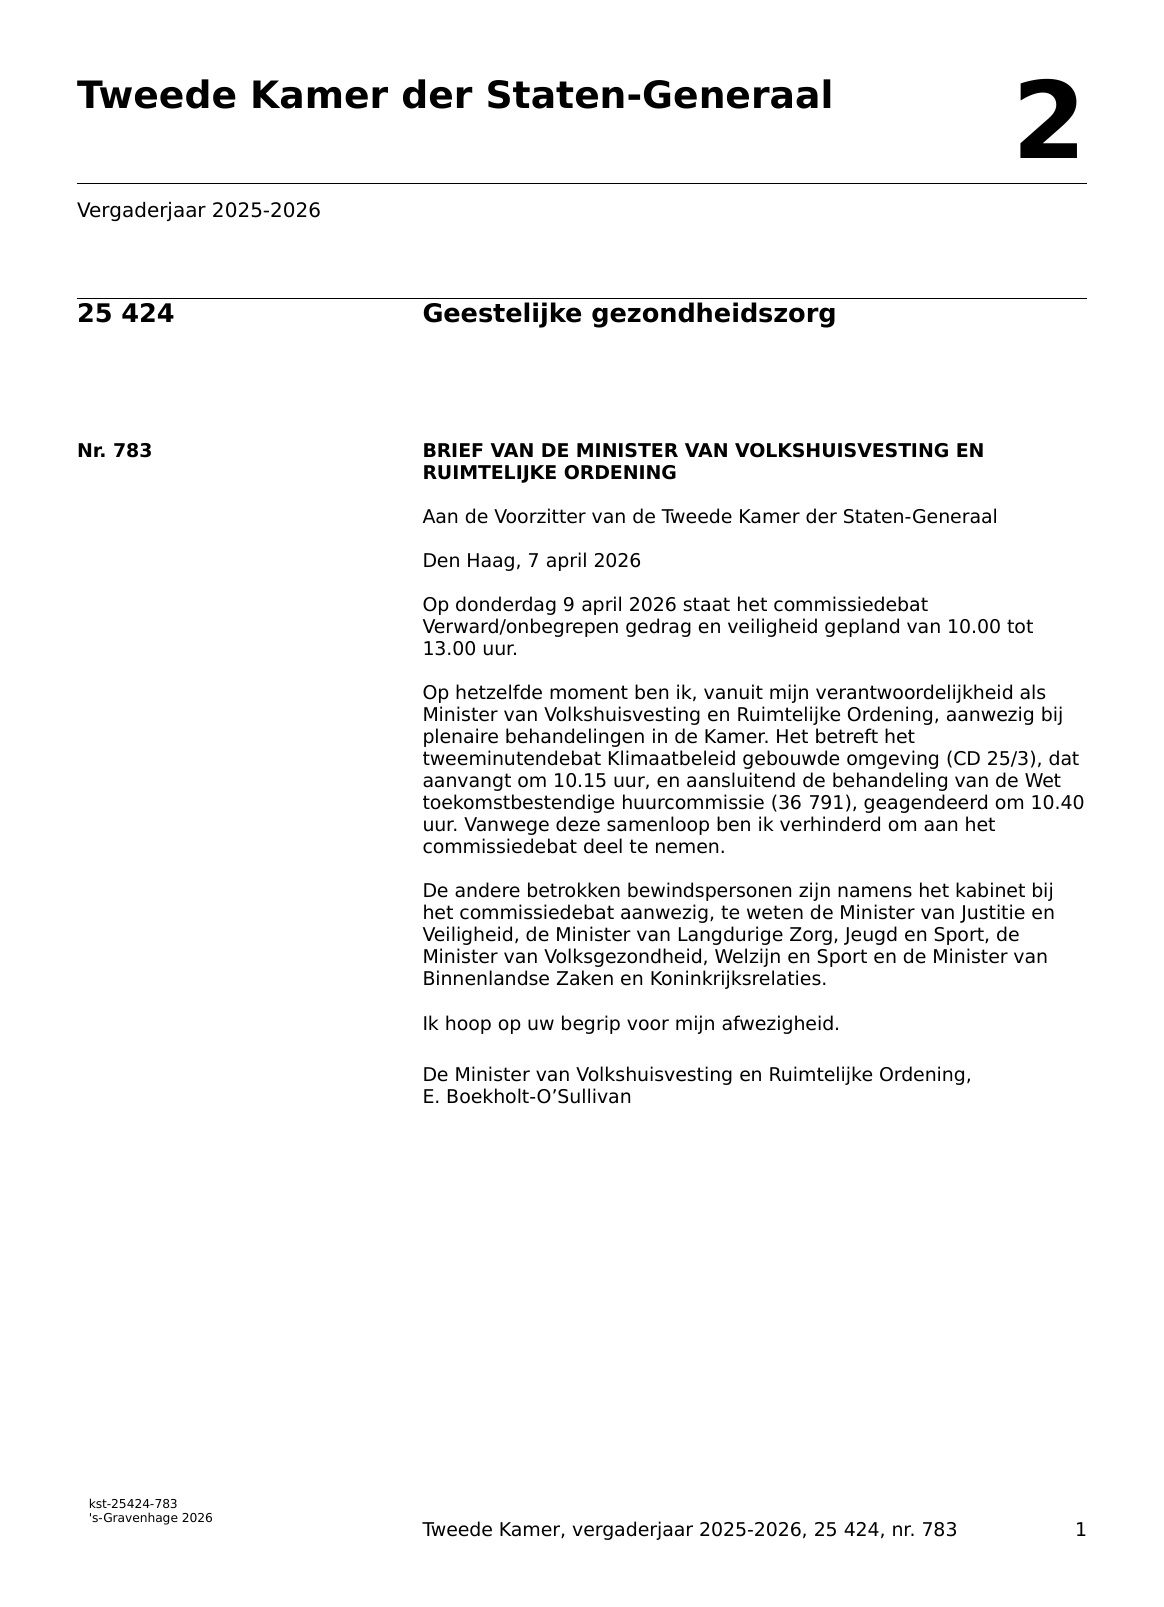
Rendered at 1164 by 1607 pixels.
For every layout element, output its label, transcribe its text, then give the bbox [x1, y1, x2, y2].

text De Minister van Volkshuisvesting en Ruimtelijke Ordening, E. Boekholt-O’Sullivan [422, 1064, 1087, 1108]
text Ik hoop op uw begrip voor mijn afwezigheid. [422, 1012, 1087, 1034]
table_header Tweede Kamer der Staten-Generaal [77, 59, 886, 183]
table_cell Vergaderjaar 2025-2026 [77, 184, 1087, 298]
text Op donderdag 9 april 2026 staat het commissiedebat Verward/onbegrepen gedrag en veiligheid gepland van 10.00 tot 13.00 uur. [422, 594, 1087, 660]
text Aan de Voorzitter van de Tweede Kamer der Staten-Generaal [422, 506, 1087, 528]
text 's-Gravenhage 2026 [88, 1511, 323, 1525]
text Den Haag, 7 april 2026 [422, 550, 1087, 572]
subtitle 25 424 Geestelijke gezondheidszorg [77, 299, 1087, 329]
text Op hetzelfde moment ben ik, vanuit mijn verantwoordelijkheid als Minister van Volkshuisvesting en Ruimtelijke Ordening, aanwezig bij plenaire behandelingen in de Kamer. Het betreft het tweeminutendebat Klimaatbeleid gebouwde omgeving (CD 25/3), dat aanvangt om 10.15 uur, en aansluitend de behandeling van de Wet toekomstbestendige huurcommissie (36 791), geagendeerd om 10.40 uur. Vanwege deze samenloop ben ik verhinderd om aan het commissiedebat deel te nemen. [422, 682, 1087, 858]
text De andere betrokken bewindspersonen zijn namens het kabinet bij het commissiedebat aanwezig, te weten de Minister van Justitie en Veiligheid, de Minister van Langdurige Zorg, Jeugd en Sport, de Minister van Volksgezondheid, Welzijn en Sport en de Minister van Binnenlandse Zaken en Koninkrijksrelaties. [422, 880, 1087, 990]
table_header 2 [886, 59, 1087, 183]
subtitle Nr. 783 BRIEF VAN DE MINISTER VAN VOLKSHUISVESTING EN RUIMTELIJKE ORDENING [77, 440, 1087, 484]
text kst-25424-783 [88, 1497, 323, 1511]
